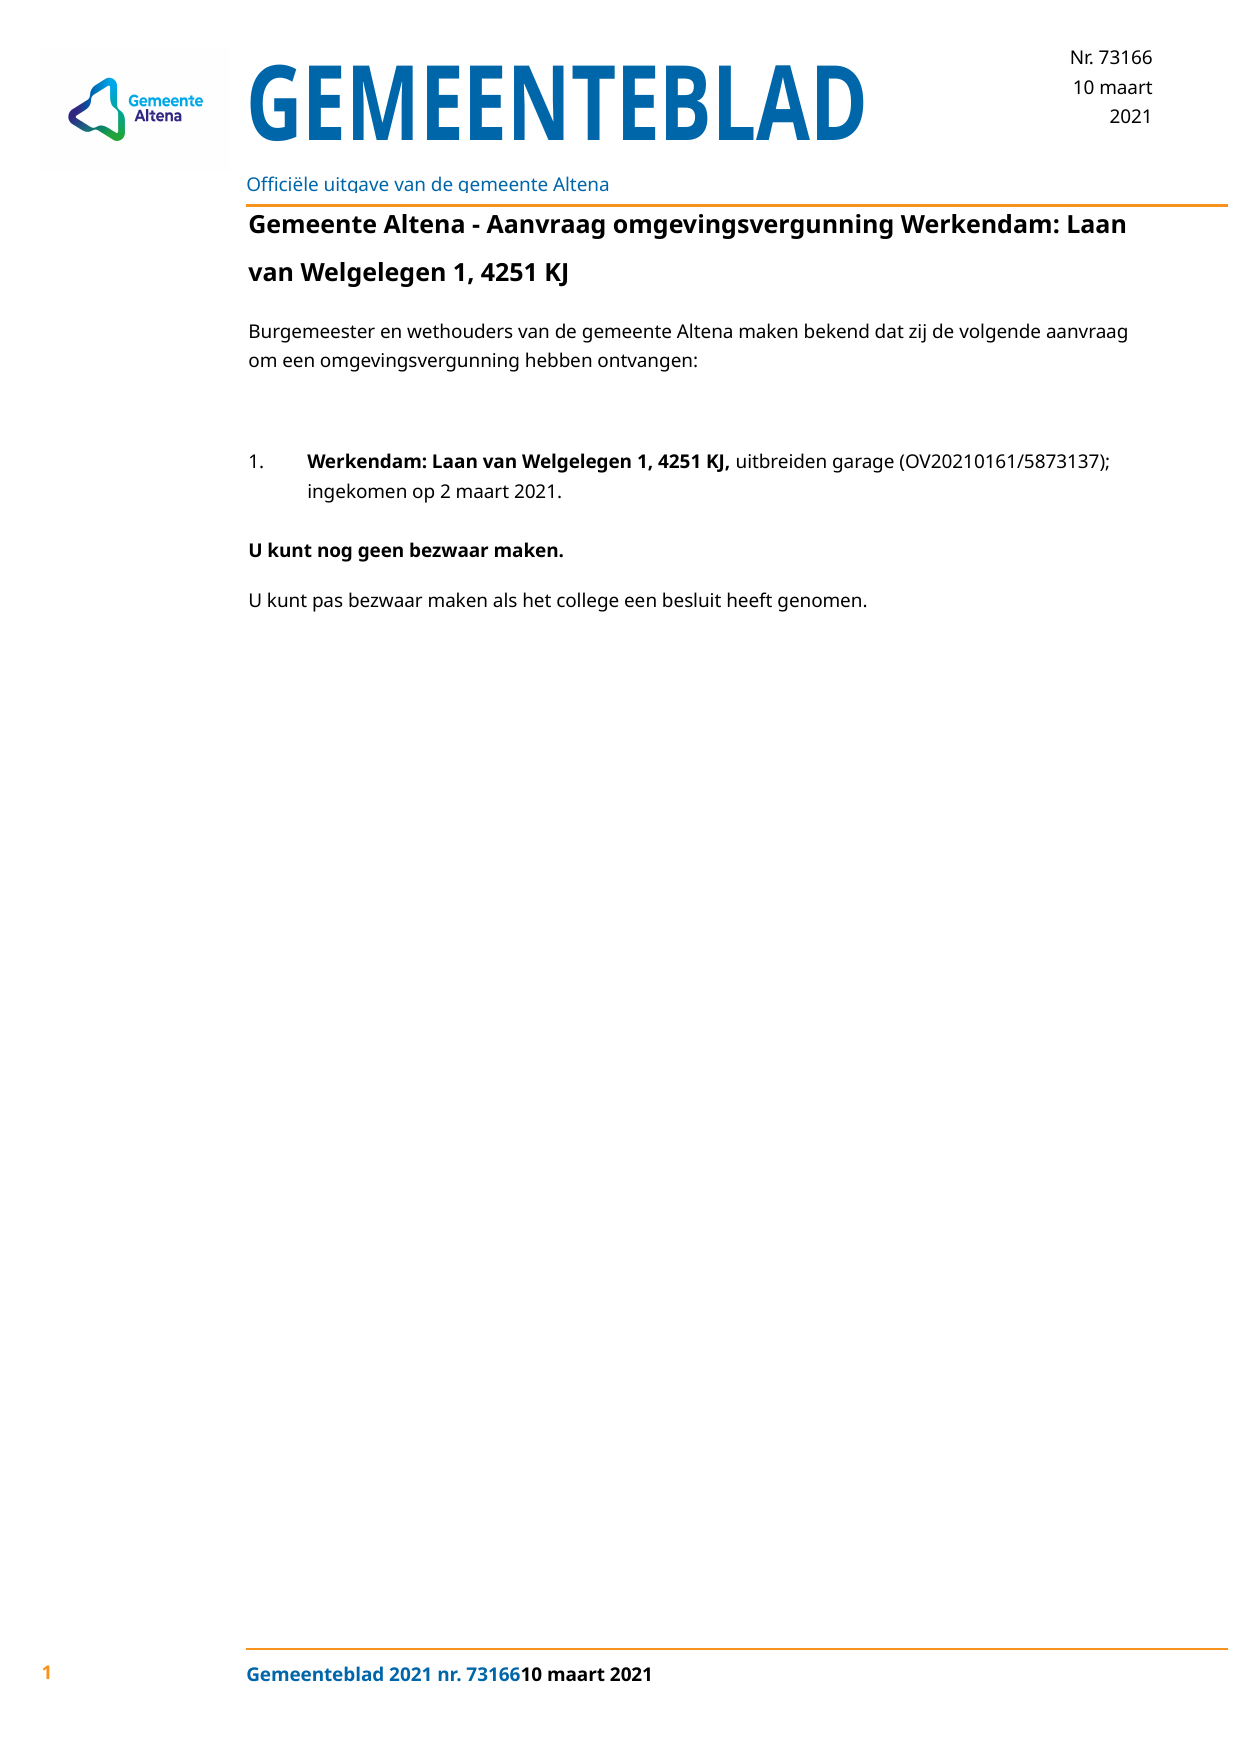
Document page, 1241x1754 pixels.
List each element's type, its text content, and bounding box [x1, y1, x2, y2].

picture [41, 47, 231, 172]
text U kunt pas bezwaar maken als het college een besluit heeft genomen. [248, 587, 1152, 613]
text Burgemeester en wethouders van de gemeente Altena maken bekend dat zij de volgende aanvraag om een omgevingsvergunning hebben ontvangen: [248, 318, 1152, 373]
list Werkendam: Laan van Welgelegen 1, 4251 KJ, uitbreiden garage (OV20210161/5873137); ingekomen op 2 maart 2021. [248, 448, 1152, 504]
text Gemeente Altena - Aanvraag omgevingsvergunning Werkendam: Laan van Welgelegen 1, 4251 KJ [248, 207, 1152, 288]
text U kunt nog geen bezwaar maken. [248, 537, 1152, 563]
